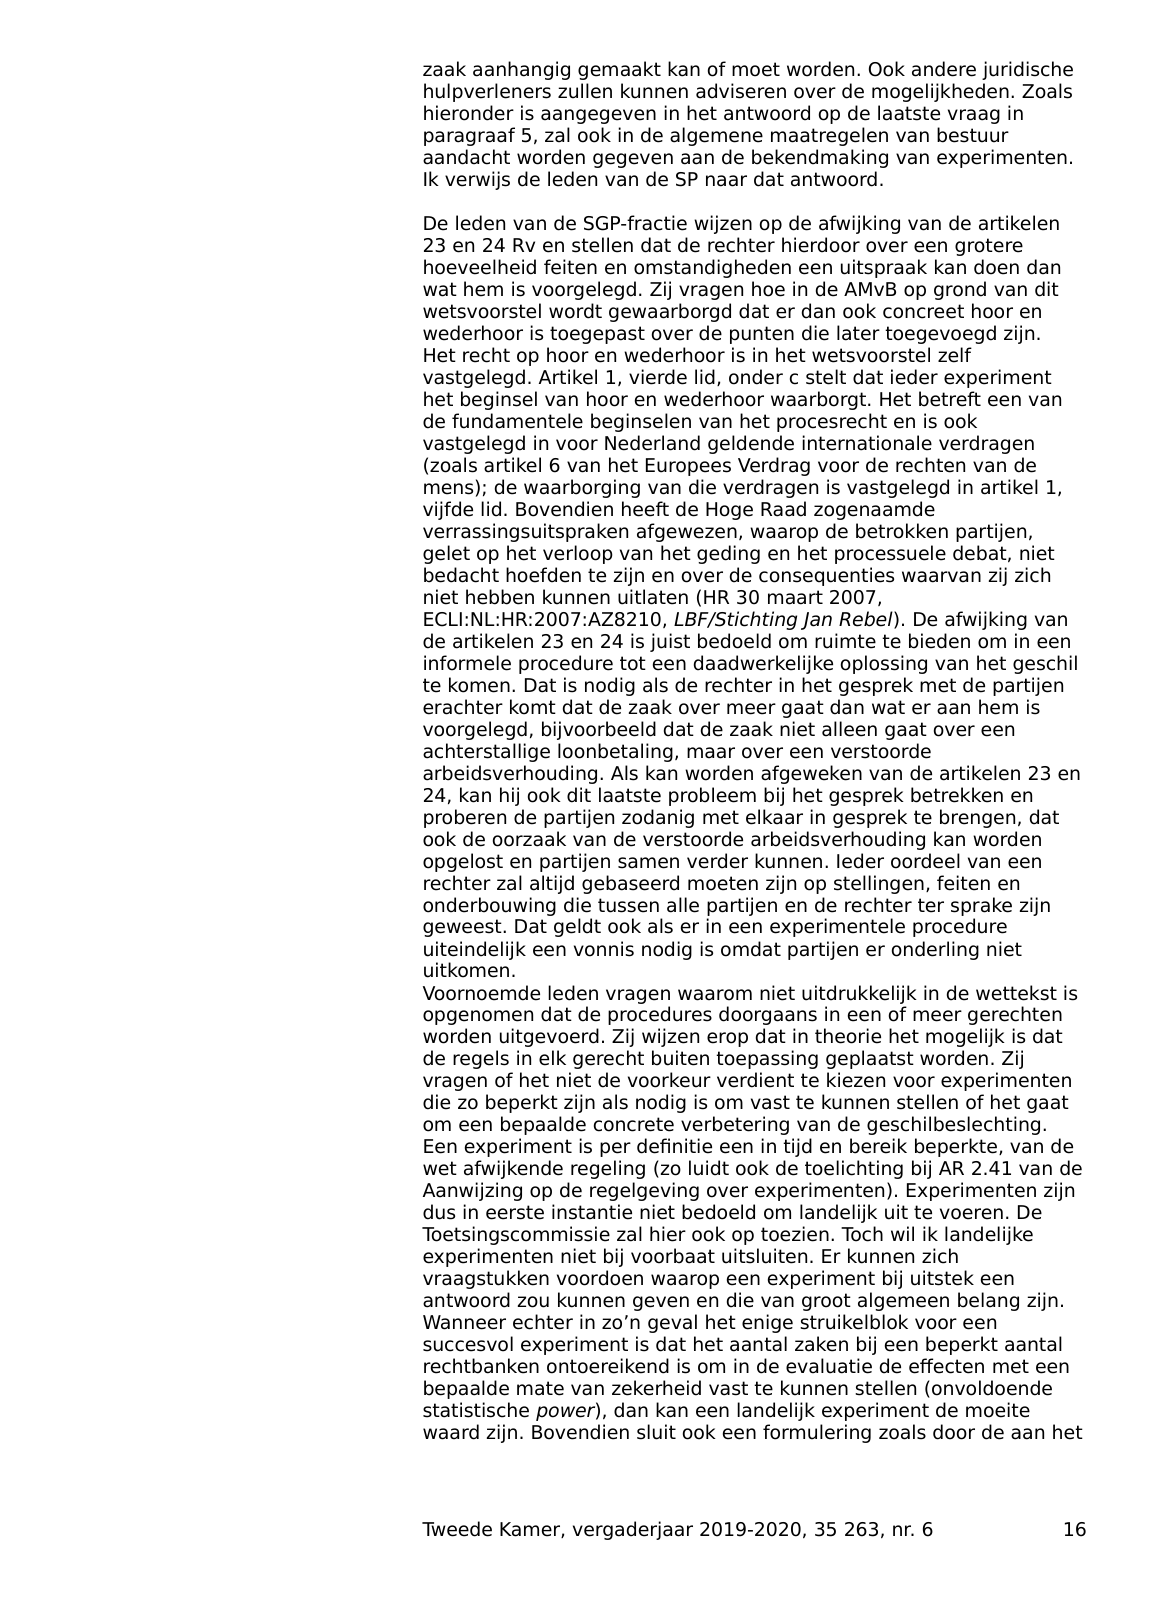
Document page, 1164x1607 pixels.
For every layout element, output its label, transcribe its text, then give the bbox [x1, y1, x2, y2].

text Voornoemde leden vragen waarom niet uitdrukkelijk in de wettekst is opgenomen dat de procedures doorgaans in een of meer gerechten worden uitgevoerd. Zij wijzen erop dat in theorie het mogelijk is dat de regels in elk gerecht buiten toepassing geplaatst worden. Zij vragen of het niet de voorkeur verdient te kiezen voor experimenten die zo beperkt zijn als nodig is om vast te kunnen stellen of het gaat om een bepaalde concrete verbetering van de geschilbeslechting. [422, 982, 1087, 1136]
text Een experiment is per definitie een in tijd en bereik beperkte, van de wet afwijkende regeling (zo luidt ook de toelichting bij AR 2.41 van de Aanwijzing op de regelgeving over experimenten). Experimenten zijn dus in eerste instantie niet bedoeld om landelijk uit te voeren. De Toetsingscommissie zal hier ook op toezien. Toch wil ik landelijke experimenten niet bij voorbaat uitsluiten. Er kunnen zich vraagstukken voordoen waarop een experiment bij uitstek een antwoord zou kunnen geven en die van groot algemeen belang zijn. Wanneer echter in zo’n geval het enige struikelblok voor een succesvol experiment is dat het aantal zaken bij een beperkt aantal rechtbanken ontoereikend is om in de evaluatie de effecten met een bepaalde mate van zekerheid vast te kunnen stellen (onvoldoende statistische power), dan kan een landelijk experiment de moeite waard zijn. Bovendien sluit ook een formulering zoals door de aan het [422, 1136, 1087, 1444]
text zaak aanhangig gemaakt kan of moet worden. Ook andere juridische hulpverleners zullen kunnen adviseren over de mogelijkheden. Zoals hieronder is aangegeven in het antwoord op de laatste vraag in paragraaf 5, zal ook in de algemene maatregelen van bestuur aandacht worden gegeven aan de bekendmaking van experimenten. Ik verwijs de leden van de SP naar dat antwoord. [422, 59, 1087, 191]
text De leden van de SGP-fractie wijzen op de afwijking van de artikelen 23 en 24 Rv en stellen dat de rechter hierdoor over een grotere hoeveelheid feiten en omstandigheden een uitspraak kan doen dan wat hem is voorgelegd. Zij vragen hoe in de AMvB op grond van dit wetsvoorstel wordt gewaarborgd dat er dan ook concreet hoor en wederhoor is toegepast over de punten die later toegevoegd zijn. [422, 213, 1087, 345]
text Het recht op hoor en wederhoor is in het wetsvoorstel zelf vastgelegd. Artikel 1, vierde lid, onder c stelt dat ieder experiment het beginsel van hoor en wederhoor waarborgt. Het betreft een van de fundamentele beginselen van het procesrecht en is ook vastgelegd in voor Nederland geldende internationale verdragen (zoals artikel 6 van het Europees Verdrag voor de rechten van de mens); de waarborging van die verdragen is vastgelegd in artikel 1, vijfde lid. Bovendien heeft de Hoge Raad zogenaamde verrassingsuitspraken afgewezen, waarop de betrokken partijen, gelet op het verloop van het geding en het processuele debat, niet bedacht hoefden te zijn en over de consequenties waarvan zij zich niet hebben kunnen uitlaten (HR 30 maart 2007, ECLI:NL:HR:2007:AZ8210, LBF/Stichting Jan Rebel). De afwijking van de artikelen 23 en 24 is juist bedoeld om ruimte te bieden om in een informele procedure tot een daadwerkelijke oplossing van het geschil te komen. Dat is nodig als de rechter in het gesprek met de partijen erachter komt dat de zaak over meer gaat dan wat er aan hem is voorgelegd, bijvoorbeeld dat de zaak niet alleen gaat over een achterstallige loonbetaling, maar over een verstoorde arbeidsverhouding. Als kan worden afgeweken van de artikelen 23 en 24, kan hij ook dit laatste probleem bij het gesprek betrekken en proberen de partijen zodanig met elkaar in gesprek te brengen, dat ook de oorzaak van de verstoorde arbeidsverhouding kan worden opgelost en partijen samen verder kunnen. Ieder oordeel van een rechter zal altijd gebaseerd moeten zijn op stellingen, feiten en onderbouwing die tussen alle partijen en de rechter ter sprake zijn geweest. Dat geldt ook als er in een experimentele procedure uiteindelijk een vonnis nodig is omdat partijen er onderling niet uitkomen. [422, 345, 1087, 982]
